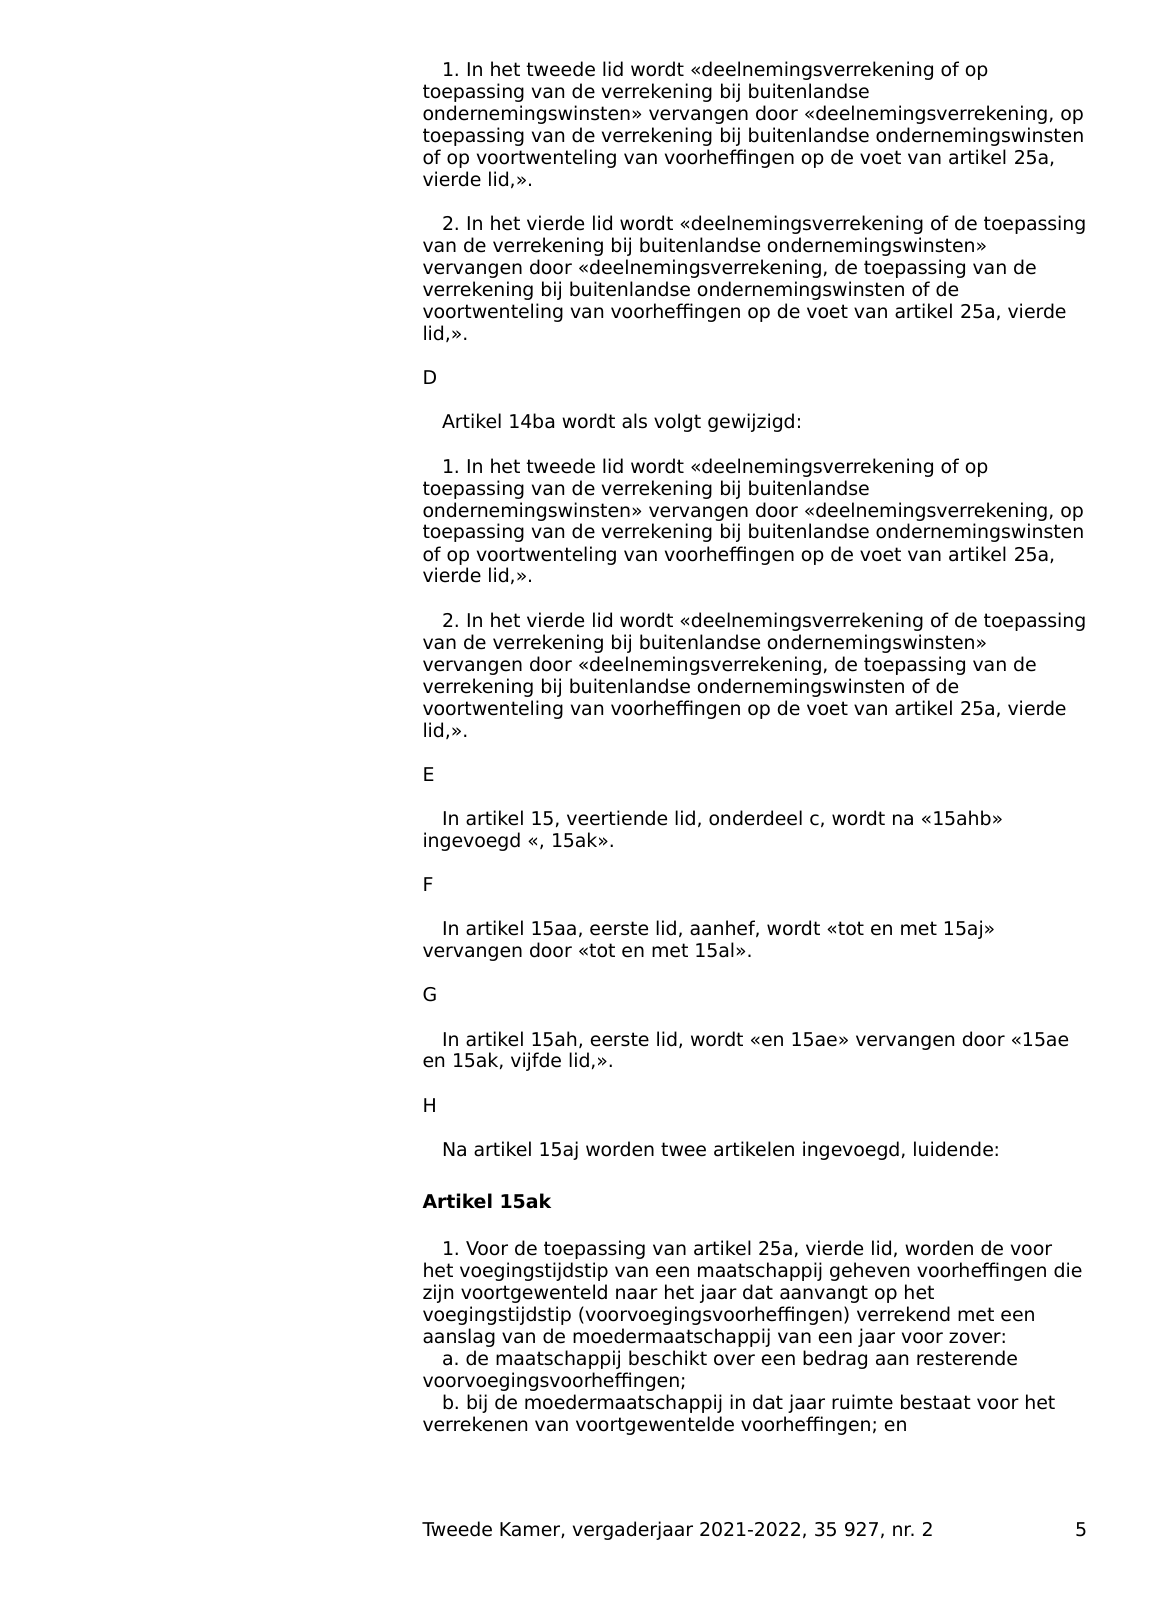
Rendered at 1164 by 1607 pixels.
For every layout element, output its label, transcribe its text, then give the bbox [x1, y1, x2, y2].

text In artikel 15ah, eerste lid, wordt «en 15ae» vervangen door «15ae en 15ak, vijfde lid,». [422, 1028, 1087, 1072]
text E [422, 764, 1087, 786]
text 2. In het vierde lid wordt «deelnemingsverrekening of de toepassing van de verrekening bij buitenlandse ondernemingswinsten» vervangen door «deelnemingsverrekening, de toepassing van de verrekening bij buitenlandse ondernemingswinsten of de voortwenteling van voorheffingen op de voet van artikel 25a, vierde lid,». [422, 213, 1087, 345]
text G [422, 984, 1087, 1006]
text 1. In het tweede lid wordt «deelnemingsverrekening of op toepassing van de verrekening bij buitenlandse ondernemingswinsten» vervangen door «deelnemingsverrekening, op toepassing van de verrekening bij buitenlandse ondernemingswinsten of op voortwenteling van voorheffingen op de voet van artikel 25a, vierde lid,». [422, 59, 1087, 191]
text Artikel 14ba wordt als volgt gewijzigd: [422, 411, 1087, 433]
text b. bij de moedermaatschappij in dat jaar ruimte bestaat voor het verrekenen van voortgewentelde voorheffingen; en [422, 1392, 1087, 1436]
text 2. In het vierde lid wordt «deelnemingsverrekening of de toepassing van de verrekening bij buitenlandse ondernemingswinsten» vervangen door «deelnemingsverrekening, de toepassing van de verrekening bij buitenlandse ondernemingswinsten of de voortwenteling van voorheffingen op de voet van artikel 25a, vierde lid,». [422, 609, 1087, 741]
text F [422, 874, 1087, 896]
text 1. In het tweede lid wordt «deelnemingsverrekening of op toepassing van de verrekening bij buitenlandse ondernemingswinsten» vervangen door «deelnemingsverrekening, op toepassing van de verrekening bij buitenlandse ondernemingswinsten of op voortwenteling van voorheffingen op de voet van artikel 25a, vierde lid,». [422, 456, 1087, 587]
text In artikel 15, veertiende lid, onderdeel c, wordt na «15ahb» ingevoegd «, 15ak». [422, 808, 1087, 852]
text a. de maatschappij beschikt over een bedrag aan resterende voorvoegingsvoorheffingen; [422, 1348, 1087, 1392]
text D [422, 367, 1087, 389]
text In artikel 15aa, eerste lid, aanhef, wordt «tot en met 15aj» vervangen door «tot en met 15al». [422, 918, 1087, 962]
text H [422, 1094, 1087, 1117]
text Na artikel 15aj worden twee artikelen ingevoegd, luidende: [422, 1139, 1087, 1161]
text 1. Voor de toepassing van artikel 25a, vierde lid, worden de voor het voegingstijdstip van een maatschappij geheven voorheffingen die zijn voortgewenteld naar het jaar dat aanvangt op het voegingstijdstip (voorvoegingsvoorheffingen) verrekend met een aanslag van de moedermaatschappij van een jaar voor zover: [422, 1238, 1087, 1348]
subtitle Artikel 15ak [422, 1191, 1087, 1213]
